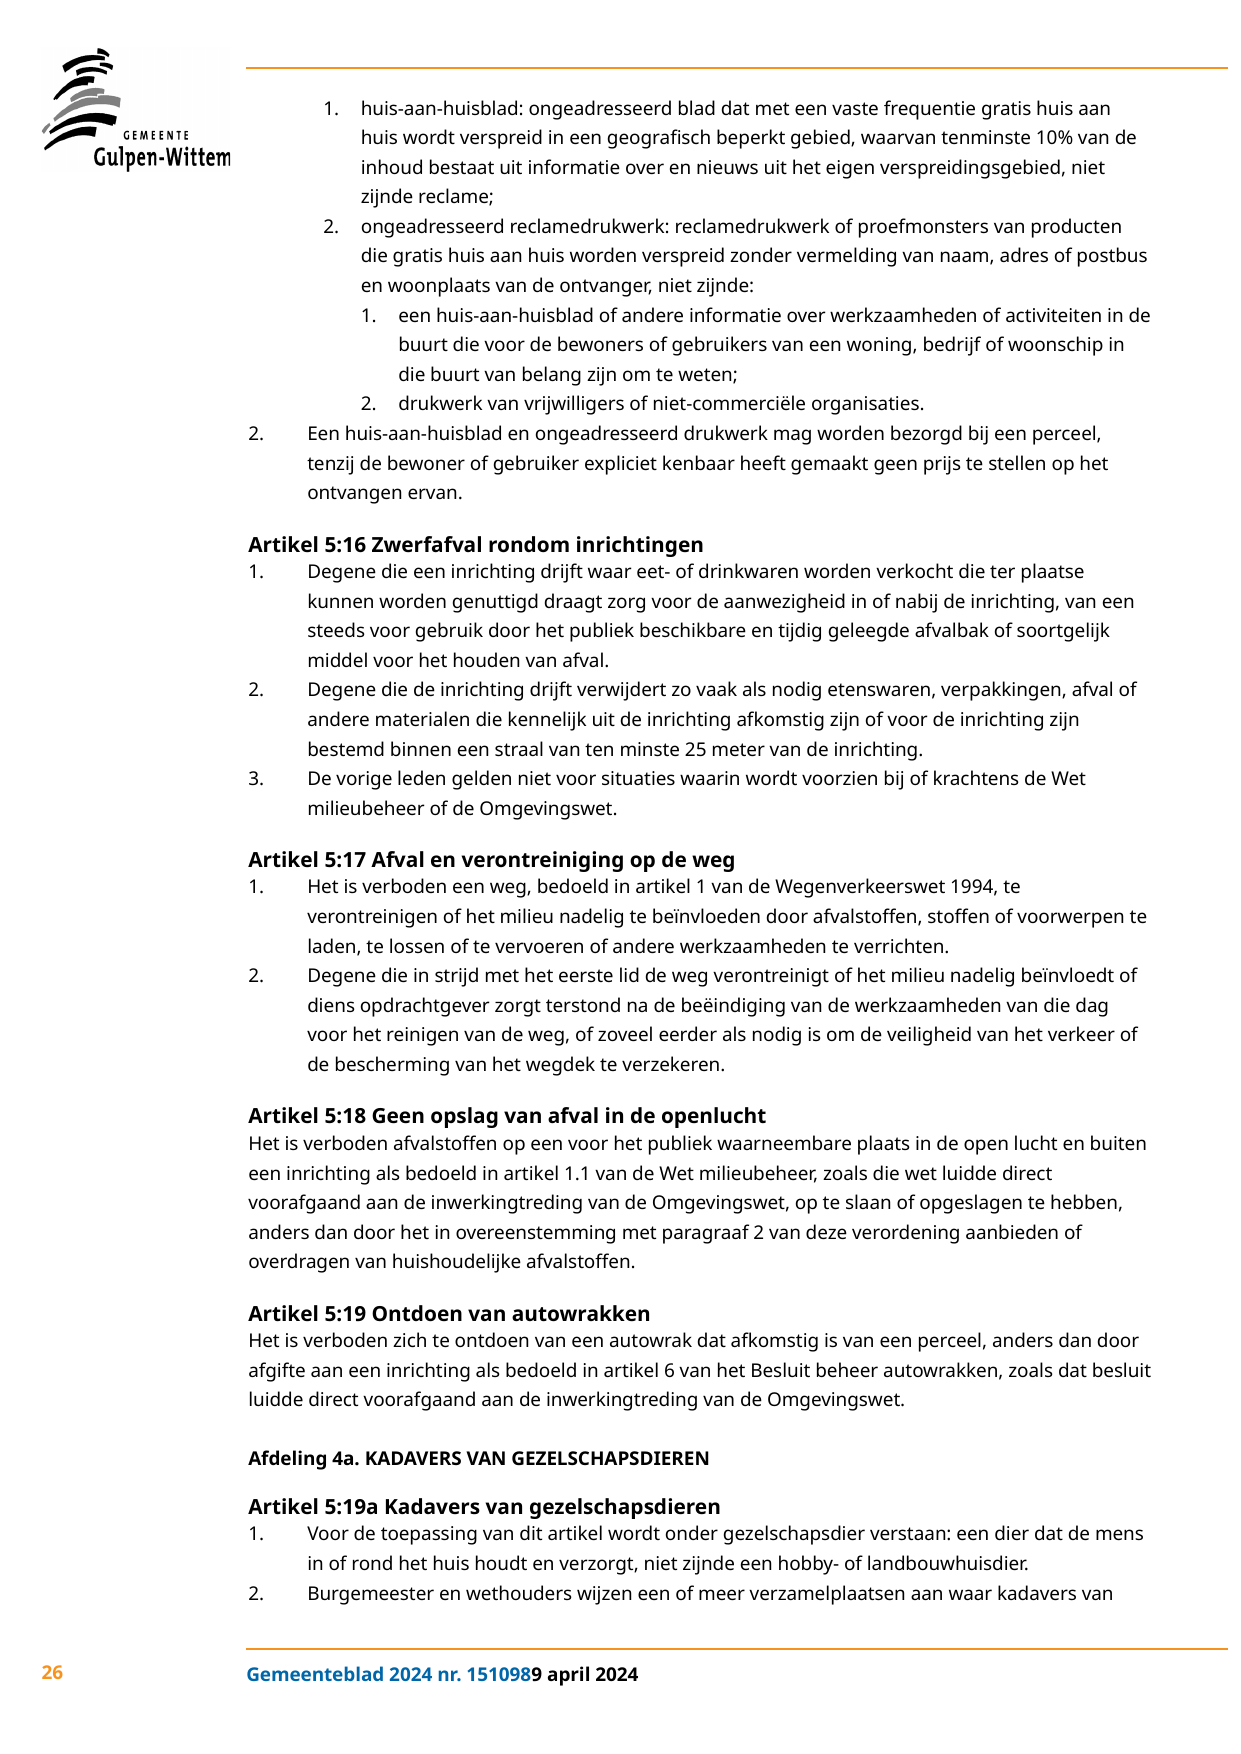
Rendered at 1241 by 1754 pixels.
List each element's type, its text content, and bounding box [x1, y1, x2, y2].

list drukwerk van vrijwilligers of niet-commerciële organisaties. [361, 391, 1152, 416]
list Degene die in strijd met het eerste lid de weg verontreinigt of het milieu nadelig beïnvloedt of diens opdrachtgever zorgt terstond na de beëindiging van de werkzaamheden van die dag voor het reinigen van de weg, of zoveel eerder als nodig is om de veiligheid van het verkeer of de bescherming van het wegdek te verzekeren. [248, 962, 1152, 1077]
text Afdeling 4a. KADAVERS VAN GEZELSCHAPSDIEREN [248, 1446, 1152, 1471]
picture [41, 47, 231, 172]
text Het is verboden afvalstoffen op een voor het publiek waarneembare plaats in de open lucht en buiten een inrichting als bedoeld in artikel 1.1 van de Wet milieubeheer, zoals die wet luidde direct voorafgaand aan de inwerkingtreding van de Omgevingswet, op te slaan of opgeslagen te hebben, anders dan door het in overeenstemming met paragraaf 2 van deze verordening aanbieden of overdragen van huishoudelijke afvalstoffen. [248, 1130, 1152, 1274]
list ongeadresseerd reclamedrukwerk: reclamedrukwerk of proefmonsters van producten die gratis huis aan huis worden verspreid zonder vermelding van naam, adres of postbus en woonplaats van de ontvanger, niet zijnde: [323, 213, 1152, 298]
list Degene die de inrichting drijft verwijdert zo vaak als nodig etenswaren, verpakkingen, afval of andere materialen die kennelijk uit de inrichting afkomstig zijn of voor de inrichting zijn bestemd binnen een straal van ten minste 25 meter van de inrichting. [248, 677, 1152, 761]
list Degene die een inrichting drijft waar eet- of drinkwaren worden verkocht die ter plaatse kunnen worden genuttigd draagt zorg voor de aanwezigheid in of nabij de inrichting, van een steeds voor gebruik door het publiek beschikbare en tijdig geleegde afvalbak of soortgelijk middel voor het houden van afval. [248, 558, 1152, 673]
list huis-aan-huisblad: ongeadresseerd blad dat met een vaste frequentie gratis huis aan huis wordt verspreid in een geografisch beperkt gebied, waarvan tenminste 10% van de inhoud bestaat uit informatie over en nieuws uit het eigen verspreidingsgebied, niet zijnde reclame; [323, 95, 1152, 209]
text Artikel 5:19a Kadavers van gezelschapsdieren [248, 1492, 1152, 1521]
text Artikel 5:19 Ontdoen van autowrakken [248, 1299, 1152, 1327]
text Artikel 5:16 Zwerfafval rondom inrichtingen [248, 530, 1152, 558]
list Voor de toepassing van dit artikel wordt onder gezelschapsdier verstaan: een dier dat de mens in of rond het huis houdt en verzorgt, niet zijnde een hobby- of landbouwhuisdier. [248, 1521, 1152, 1576]
list Het is verboden een weg, bedoeld in artikel 1 van de Wegenverkeerswet 1994, te verontreinigen of het milieu nadelig te beïnvloeden door afvalstoffen, stoffen of voorwerpen te laden, te lossen of te vervoeren of andere werkzaamheden te verrichten. [248, 874, 1152, 959]
text Artikel 5:17 Afval en verontreiniging op de weg [248, 845, 1152, 874]
list Een huis-aan-huisblad en ongeadresseerd drukwerk mag worden bezorgd bij een perceel, tenzij de bewoner of gebruiker expliciet kenbaar heeft gemaakt geen prijs te stellen op het ontvangen ervan. [248, 420, 1152, 505]
text Het is verboden zich te ontdoen van een autowrak dat afkomstig is van een perceel, anders dan door afgifte aan een inrichting als bedoeld in artikel 6 van het Besluit beheer autowrakken, zoals dat besluit luidde direct voorafgaand aan de inwerkingtreding van de Omgevingswet. [248, 1327, 1152, 1412]
list Burgemeester en wethouders wijzen een of meer verzamelplaatsen aan waar kadavers van [248, 1580, 1152, 1606]
text Artikel 5:18 Geen opslag van afval in de openlucht [248, 1102, 1152, 1130]
list een huis-aan-huisblad of andere informatie over werkzaamheden of activiteiten in de buurt die voor de bewoners of gebruikers van een woning, bedrijf of woonschip in die buurt van belang zijn om te weten; [361, 302, 1152, 387]
list De vorige leden gelden niet voor situaties waarin wordt voorzien bij of krachtens de Wet milieubeheer of de Omgevingswet. [248, 765, 1152, 821]
